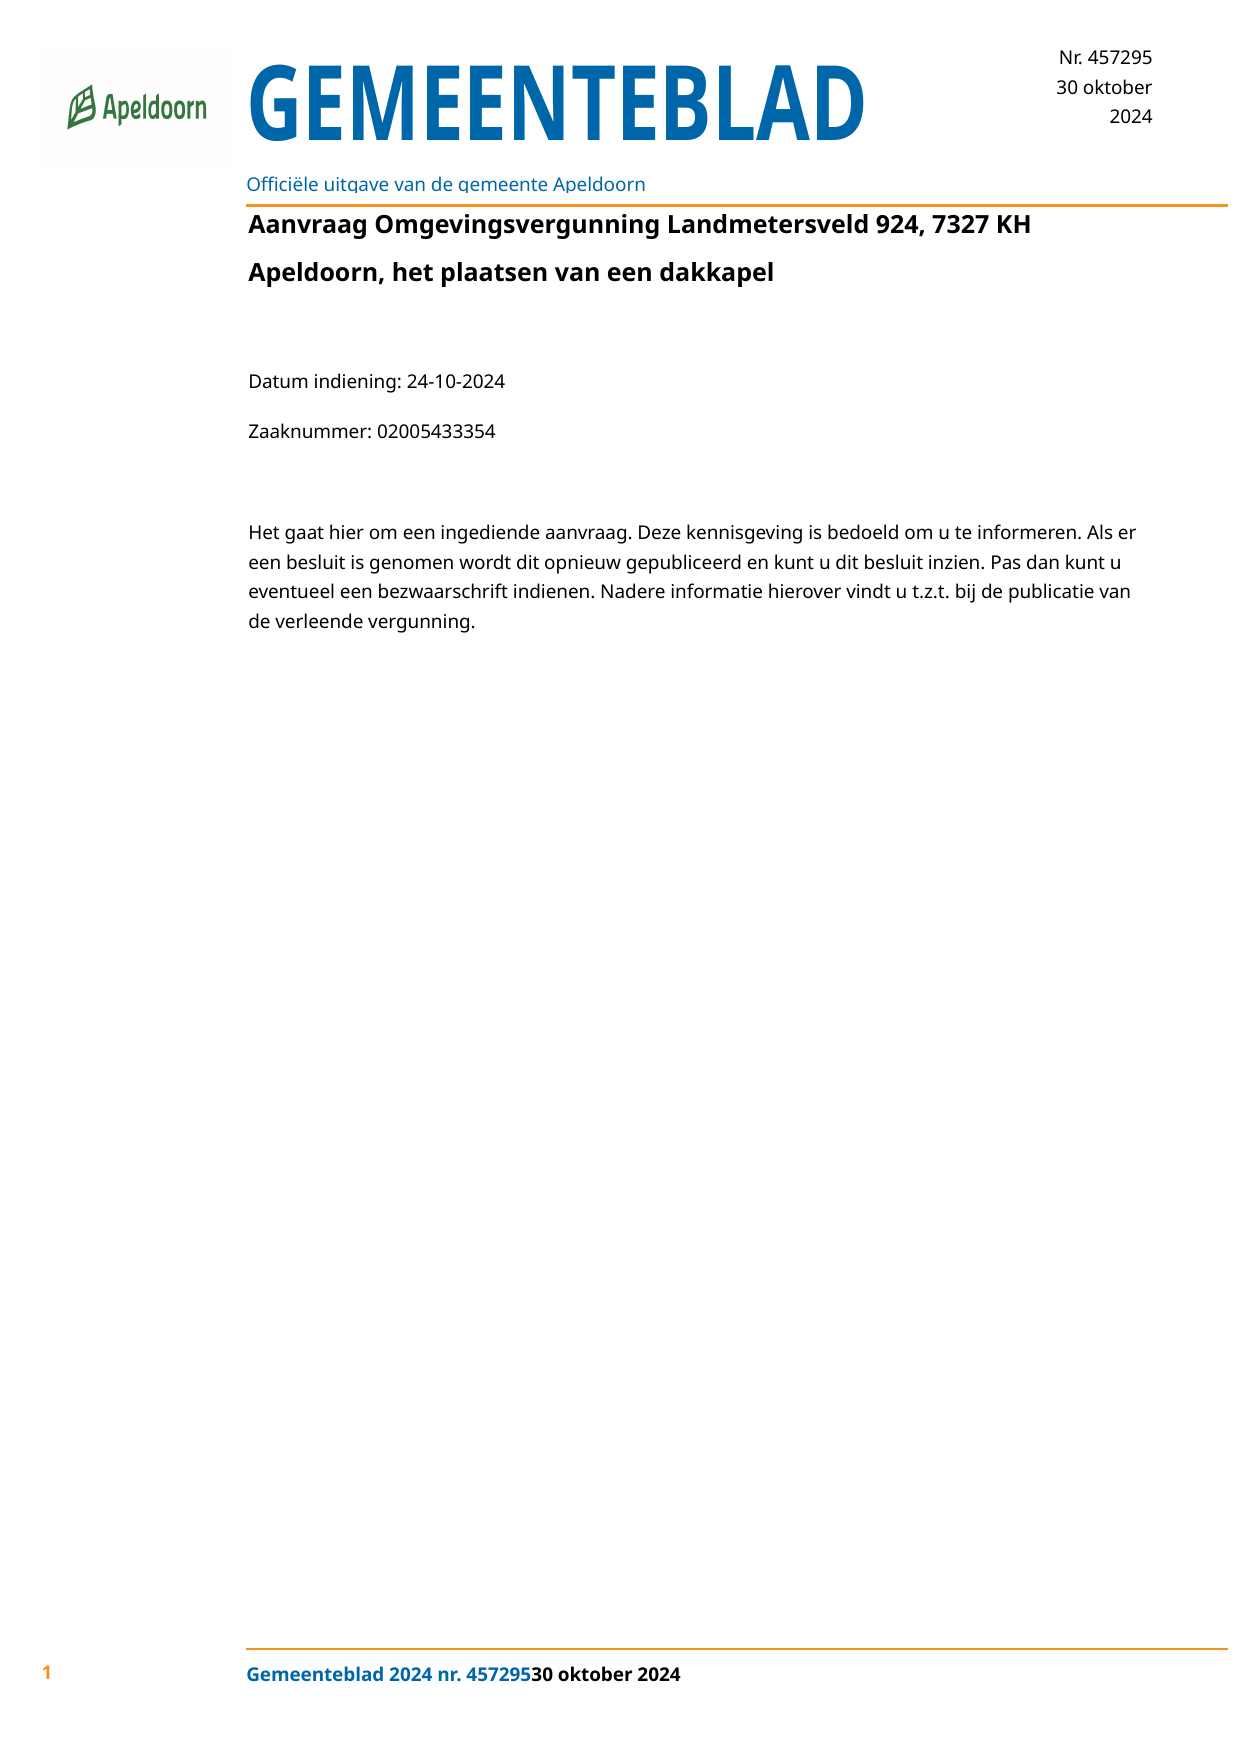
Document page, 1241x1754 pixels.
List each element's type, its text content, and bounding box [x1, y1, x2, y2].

text Aanvraag Omgevingsvergunning Landmetersveld 924, 7327 KH Apeldoorn, het plaatsen van een dakkapel [248, 207, 1152, 288]
picture [41, 47, 231, 172]
text Het gaat hier om een ingediende aanvraag. Deze kennisgeving is bedoeld om u te informeren. Als er een besluit is genomen wordt dit opnieuw gepubliceerd en kunt u dit besluit inzien. Pas dan kunt u eventueel een bezwaarschrift indienen. Nadere informatie hierover vindt u t.z.t. bij de publicatie van de verleende vergunning. [248, 519, 1152, 634]
text Zaaknummer: 02005433354 [248, 419, 1152, 444]
text Datum indiening: 24-10-2024 [248, 368, 1152, 394]
